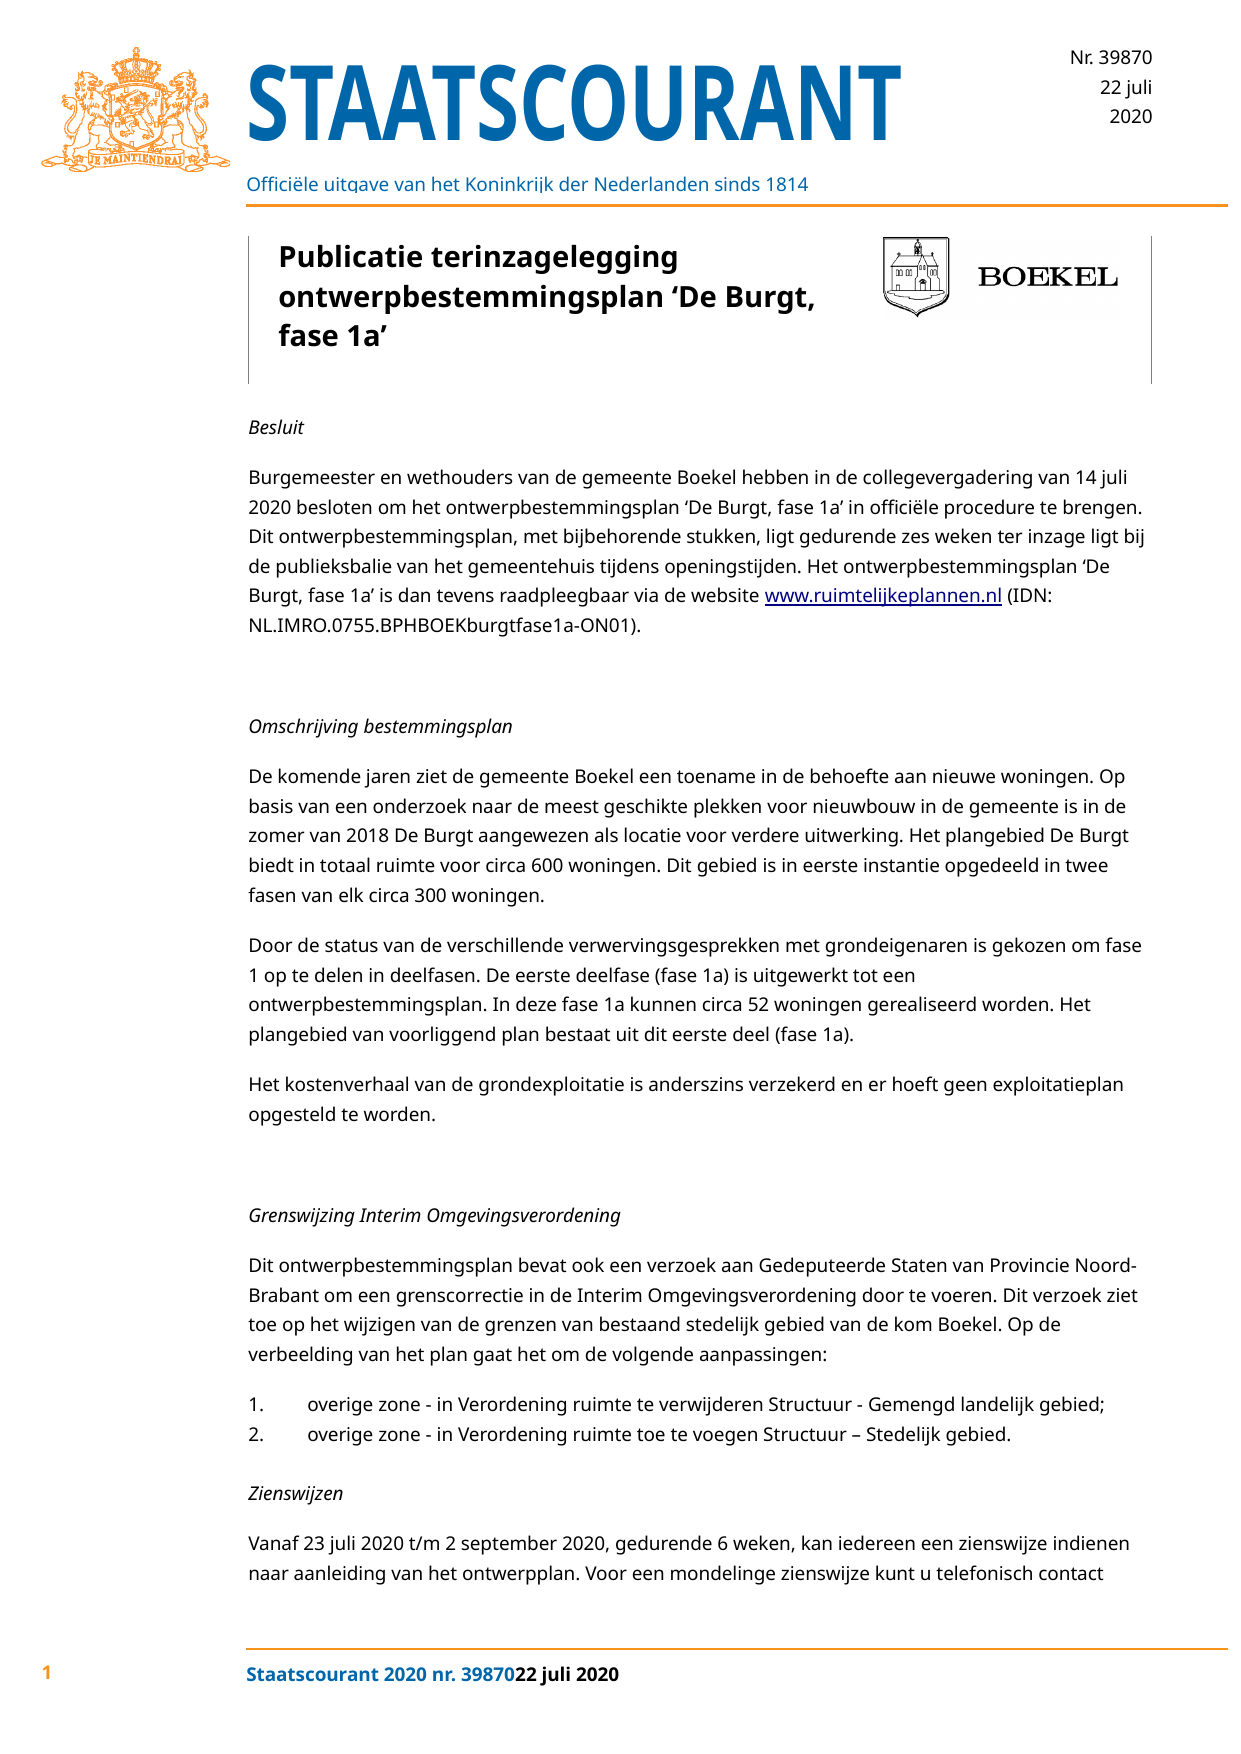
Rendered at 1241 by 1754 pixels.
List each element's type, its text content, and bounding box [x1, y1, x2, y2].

text De komende jaren ziet de gemeente Boekel een toename in de behoefte aan nieuwe woningen. Op basis van een onderzoek naar de meest geschikte plekken voor nieuwbouw in de gemeente is in de zomer van 2018 De Burgt aangewezen als locatie voor verdere uitwerking. Het plangebied De Burgt biedt in totaal ruimte voor circa 600 woningen. Dit gebied is in eerste instantie opgedeeld in twee fasen van elk circa 300 woningen. [248, 763, 1152, 908]
list overige zone - in Verordening ruimte te verwijderen Structuur - Gemengd landelijk gebied; [248, 1391, 1152, 1417]
text Zienswijzen [248, 1480, 1152, 1506]
text Omschrijving bestemmingsplan [248, 713, 1152, 739]
text Het kostenverhaal van de grondexploitatie is anderszins verzekerd en er hoeft geen exploitatieplan opgesteld te worden. [248, 1071, 1152, 1127]
table_header [1119, 236, 1151, 319]
table_header Publicatie terinzagelegging ontwerpbestemmingsplan ‘De Burgt, fase 1a’ [249, 236, 850, 384]
text Dit ontwerpbestemmingsplan bevat ook een verzoek aan Gedeputeerde Staten van Provincie Noord-Brabant om een grenscorrectie in de Interim Omgevingsverordening door te voeren. Dit verzoek ziet toe op het wijzigen van de grenzen van bestaand stedelijk gebied van de kom Boekel. Op de verbeelding van het plan gaat het om de volgende aanpassingen: [248, 1252, 1152, 1367]
text Burgemeester en wethouders van de gemeente Boekel hebben in de collegevergadering van 14 juli 2020 besloten om het ontwerpbestemmingsplan ‘De Burgt, fase 1a’ in officiële procedure te brengen. Dit ontwerpbestemmingsplan, met bijbehorende stukken, ligt gedurende zes weken ter inzage ligt bij de publieksbalie van het gemeentehuis tijdens openingstijden. Het ontwerpbestemmingsplan ‘De Burgt, fase 1a’ is dan tevens raadpleegbaar via de website www.ruimtelijkeplannen.nl (IDN: NL.IMRO.0755.BPHBOEKburgtfase1a-ON01). [248, 464, 1152, 638]
text Door de status van de verschillende verwervingsgesprekken met grondeigenaren is gekozen om fase 1 op te delen in deelfasen. De eerste deelfase (fase 1a) is uitgewerkt tot een ontwerpbestemmingsplan. In deze fase 1a kunnen circa 52 woningen gerealiseerd worden. Het plangebied van voorliggend plan bestaat uit dit eerste deel (fase 1a). [248, 932, 1152, 1047]
picture [41, 47, 231, 172]
table_header [850, 320, 1151, 384]
table_header [850, 236, 882, 319]
text Grenswijzing Interim Omgevingsverordening [248, 1202, 1152, 1228]
text Vanaf 23 juli 2020 t/m 2 september 2020, gedurende 6 weken, kan iedereen een zienswijze indienen naar aanleiding van het ontwerpplan. Voor een mondelinge zienswijze kunt u telefonisch contact [248, 1531, 1152, 1586]
text Besluit [248, 414, 1152, 440]
list overige zone - in Verordening ruimte toe te voegen Structuur – Stedelijk gebied. [248, 1421, 1152, 1447]
picture [882, 236, 1119, 320]
